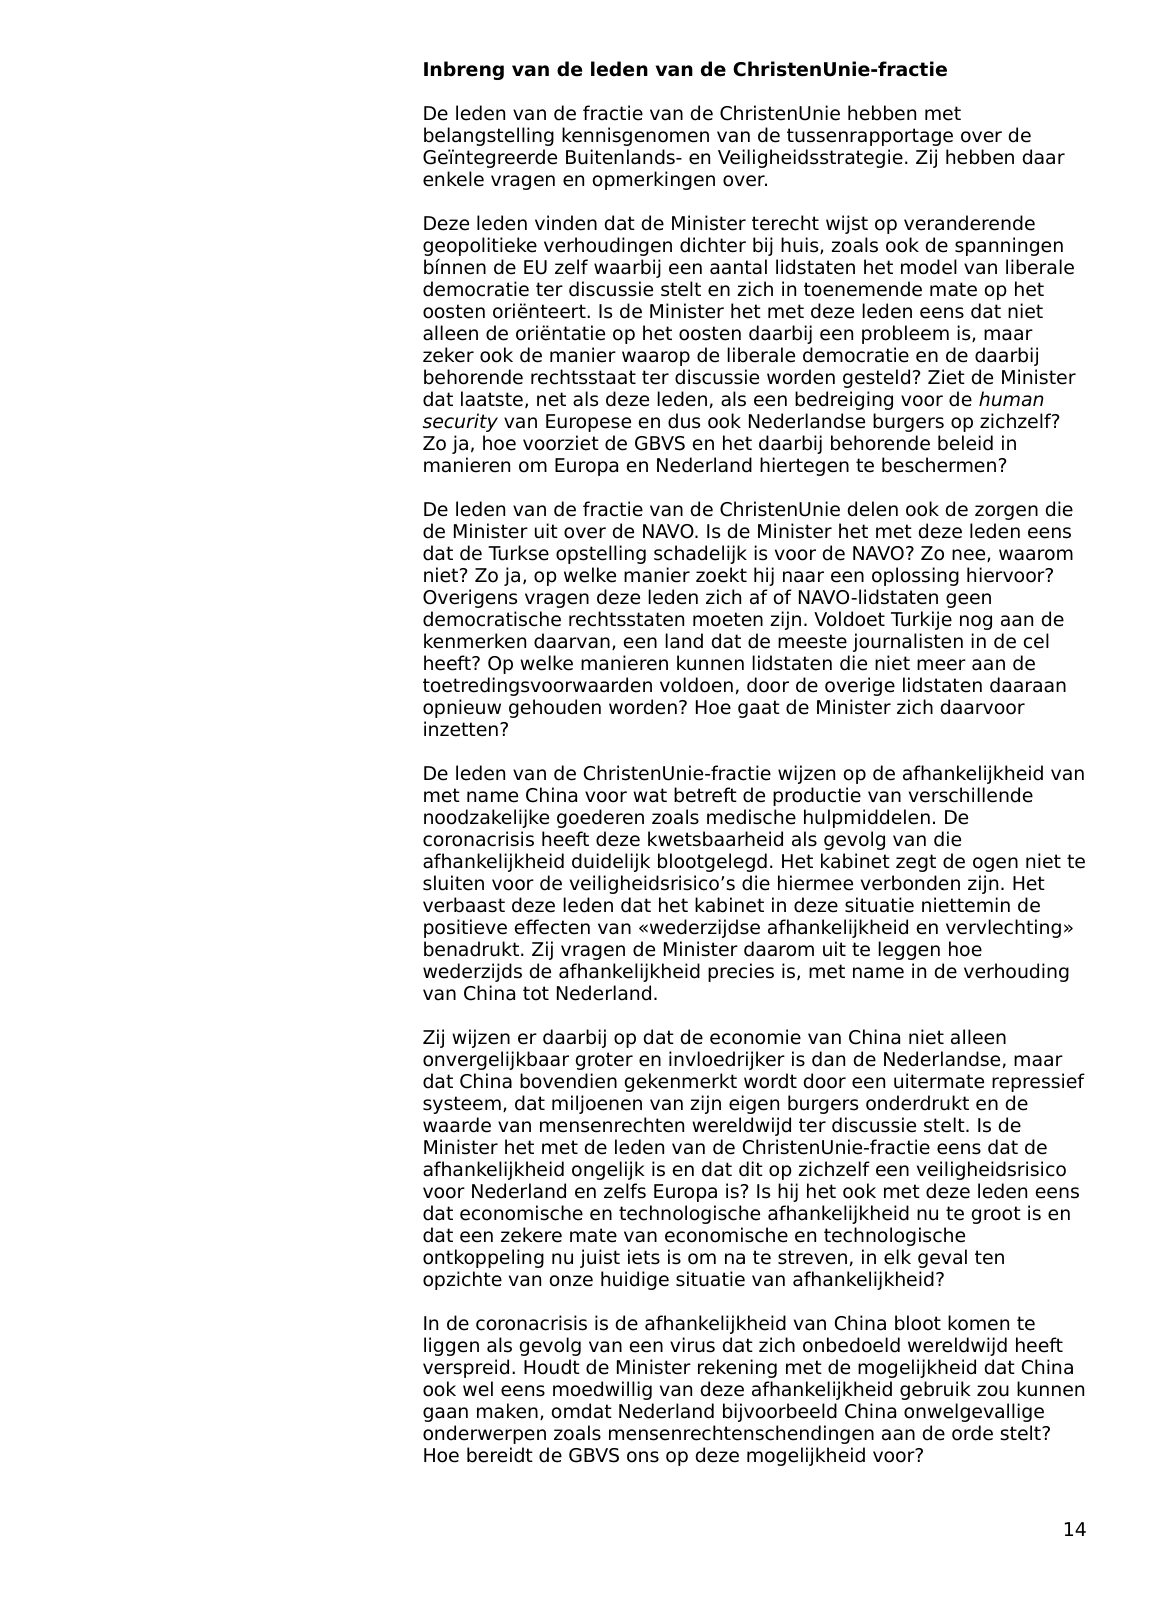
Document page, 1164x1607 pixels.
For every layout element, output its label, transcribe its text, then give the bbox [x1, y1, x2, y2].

text Zij wijzen er daarbij op dat de economie van China niet alleen onvergelijkbaar groter en invloedrijker is dan de Nederlandse, maar dat China bovendien gekenmerkt wordt door een uitermate repressief systeem, dat miljoenen van zijn eigen burgers onderdrukt en de waarde van mensenrechten wereldwijd ter discussie stelt. Is de Minister het met de leden van de ChristenUnie-fractie eens dat de afhankelijkheid ongelijk is en dat dit op zichzelf een veiligheidsrisico voor Nederland en zelfs Europa is? Is hij het ook met deze leden eens dat economische en technologische afhankelijkheid nu te groot is en dat een zekere mate van economische en technologische ontkoppeling nu juist iets is om na te streven, in elk geval ten opzichte van onze huidige situatie van afhankelijkheid? [422, 1027, 1087, 1291]
text De leden van de fractie van de ChristenUnie hebben met belangstelling kennisgenomen van de tussenrapportage over de Geïntegreerde Buitenlands- en Veiligheidsstrategie. Zij hebben daar enkele vragen en opmerkingen over. [422, 103, 1087, 191]
text In de coronacrisis is de afhankelijkheid van China bloot komen te liggen als gevolg van een virus dat zich onbedoeld wereldwijd heeft verspreid. Houdt de Minister rekening met de mogelijkheid dat China ook wel eens moedwillig van deze afhankelijkheid gebruik zou kunnen gaan maken, omdat Nederland bijvoorbeeld China onwelgevallige onderwerpen zoals mensenrechtenschendingen aan de orde stelt? Hoe bereidt de GBVS ons op deze mogelijkheid voor? [422, 1313, 1087, 1467]
text De leden van de ChristenUnie-fractie wijzen op de afhankelijkheid van met name China voor wat betreft de productie van verschillende noodzakelijke goederen zoals medische hulpmiddelen. De coronacrisis heeft deze kwetsbaarheid als gevolg van die afhankelijkheid duidelijk blootgelegd. Het kabinet zegt de ogen niet te sluiten voor de veiligheidsrisico’s die hiermee verbonden zijn. Het verbaast deze leden dat het kabinet in deze situatie niettemin de positieve effecten van «wederzijdse afhankelijkheid en vervlechting» benadrukt. Zij vragen de Minister daarom uit te leggen hoe wederzijds de afhankelijkheid precies is, met name in de verhouding van China tot Nederland. [422, 763, 1087, 1005]
text Deze leden vinden dat de Minister terecht wijst op veranderende geopolitieke verhoudingen dichter bij huis, zoals ook de spanningen bínnen de EU zelf waarbij een aantal lidstaten het model van liberale democratie ter discussie stelt en zich in toenemende mate op het oosten oriënteert. Is de Minister het met deze leden eens dat niet alleen de oriëntatie op het oosten daarbij een probleem is, maar zeker ook de manier waarop de liberale democratie en de daarbij behorende rechtsstaat ter discussie worden gesteld? Ziet de Minister dat laatste, net als deze leden, als een bedreiging voor de human security van Europese en dus ook Nederlandse burgers op zichzelf? Zo ja, hoe voorziet de GBVS en het daarbij behorende beleid in manieren om Europa en Nederland hiertegen te beschermen? [422, 213, 1087, 477]
subtitle Inbreng van de leden van de ChristenUnie-fractie [422, 59, 1087, 81]
text De leden van de fractie van de ChristenUnie delen ook de zorgen die de Minister uit over de NAVO. Is de Minister het met deze leden eens dat de Turkse opstelling schadelijk is voor de NAVO? Zo nee, waarom niet? Zo ja, op welke manier zoekt hij naar een oplossing hiervoor? Overigens vragen deze leden zich af of NAVO-lidstaten geen democratische rechtsstaten moeten zijn. Voldoet Turkije nog aan de kenmerken daarvan, een land dat de meeste journalisten in de cel heeft? Op welke manieren kunnen lidstaten die niet meer aan de toetredingsvoorwaarden voldoen, door de overige lidstaten daaraan opnieuw gehouden worden? Hoe gaat de Minister zich daarvoor inzetten? [422, 499, 1087, 741]
